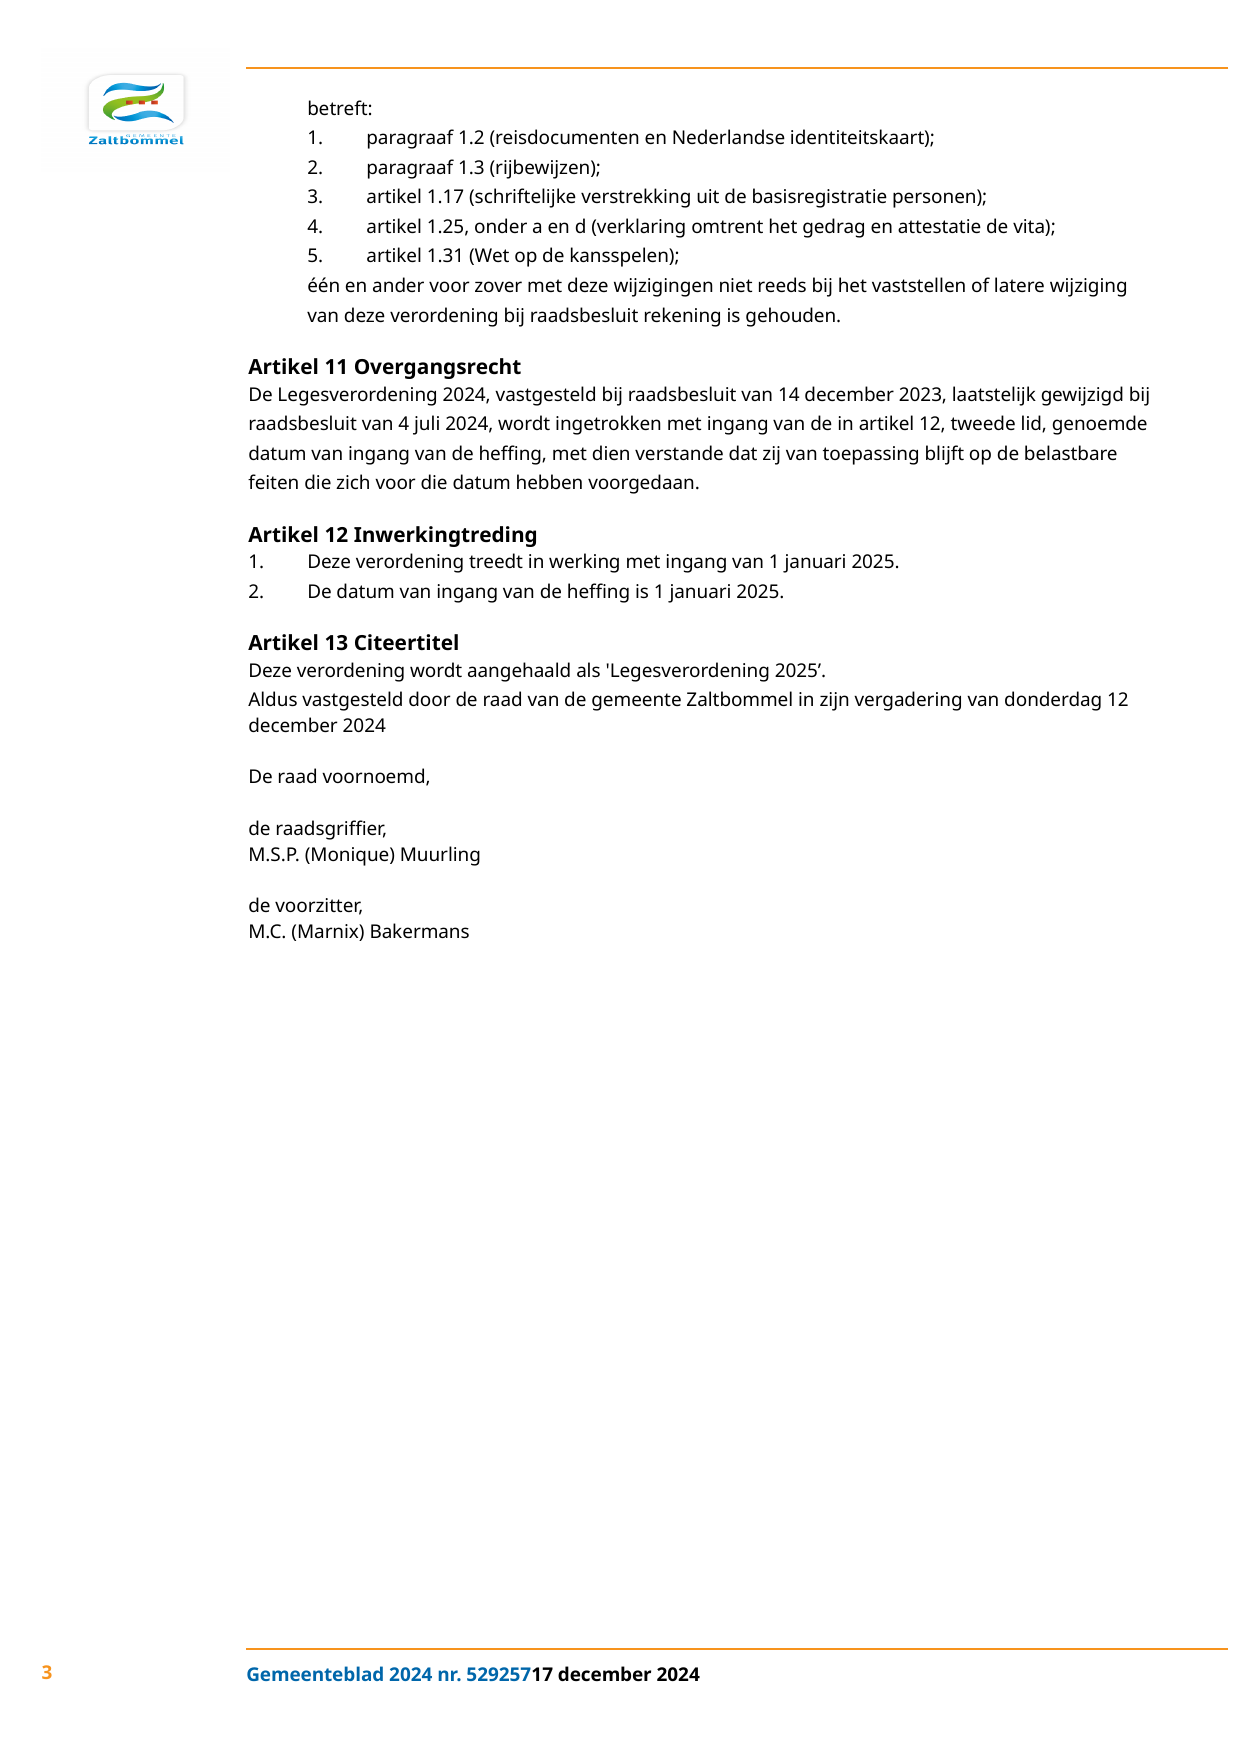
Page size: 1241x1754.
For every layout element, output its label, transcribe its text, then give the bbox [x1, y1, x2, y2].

list artikel 1.25, onder a en d (verklaring omtrent het gedrag en attestatie de vita); [307, 213, 1152, 239]
text Deze verordening wordt aangehaald als 'Legesverordening 2025’. [248, 657, 1152, 682]
text de raadsgriffier, [248, 815, 1152, 841]
text Aldus vastgesteld door de raad van de gemeente Zaltbommel in zijn vergadering van donderdag 12 december 2024 [248, 686, 1152, 738]
text De raad voornoemd, [248, 763, 1152, 789]
picture [41, 47, 231, 172]
list één en ander voor zover met deze wijzigingen niet reeds bij het vaststellen of latere wijziging van deze verordening bij raadsbesluit rekening is gehouden. [248, 272, 1152, 328]
list betreft: [248, 95, 1152, 121]
list Deze verordening treedt in werking met ingang van 1 januari 2025. [248, 548, 1152, 574]
list paragraaf 1.2 (reisdocumenten en Nederlandse identiteitskaart); [307, 124, 1152, 150]
text Artikel 13 Citeertitel [248, 628, 1152, 657]
text Artikel 12 Inwerkingtreding [248, 520, 1152, 548]
text M.C. (Marnix) Bakermans [248, 918, 1152, 944]
text Artikel 11 Overgangsrecht [248, 352, 1152, 381]
list De datum van ingang van de heffing is 1 januari 2025. [248, 578, 1152, 604]
list paragraaf 1.3 (rijbewijzen); [307, 154, 1152, 180]
text de voorzitter, [248, 892, 1152, 918]
text M.S.P. (Monique) Muurling [248, 841, 1152, 866]
text De Legesverordening 2024, vastgesteld bij raadsbesluit van 14 december 2023, laatstelijk gewijzigd bij raadsbesluit van 4 juli 2024, wordt ingetrokken met ingang van de in artikel 12, tweede lid, genoemde datum van ingang van de heffing, met dien verstande dat zij van toepassing blijft op de belastbare feiten die zich voor die datum hebben voorgedaan. [248, 381, 1152, 495]
list artikel 1.17 (schriftelijke verstrekking uit de basisregistratie personen); [307, 183, 1152, 209]
list artikel 1.31 (Wet op de kansspelen); [307, 243, 1152, 268]
